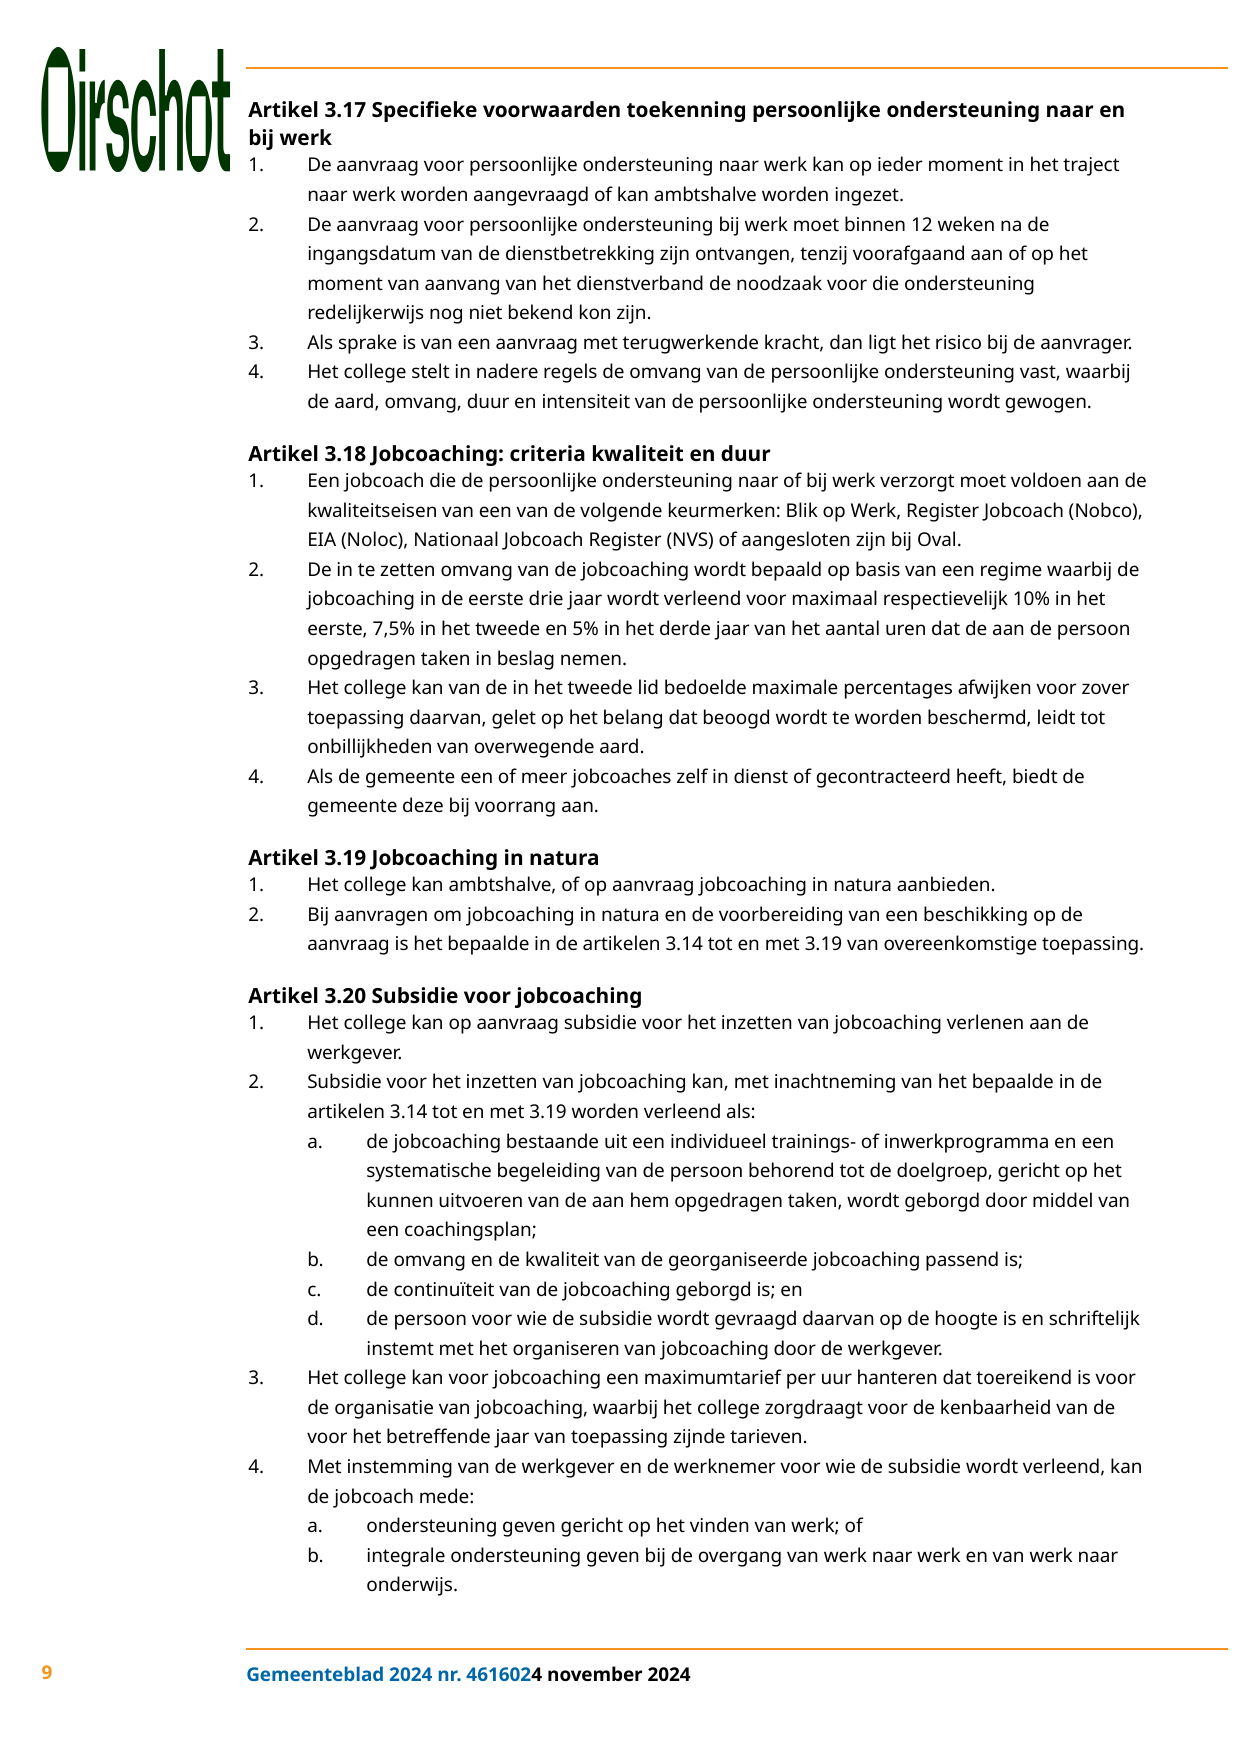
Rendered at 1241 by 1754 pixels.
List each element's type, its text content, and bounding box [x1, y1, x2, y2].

list Het college kan voor jobcoaching een maximumtarief per uur hanteren dat toereikend is voor de organisatie van jobcoaching, waarbij het college zorgdraagt voor de kenbaarheid van de voor het betreffende jaar van toepassing zijnde tarieven. [248, 1364, 1152, 1449]
list de persoon voor wie de subsidie wordt gevraagd daarvan op de hoogte is en schriftelijk instemt met het organiseren van jobcoaching door de werkgever. [307, 1305, 1152, 1361]
list Als sprake is van een aanvraag met terugwerkende kracht, dan ligt het risico bij de aanvrager. [248, 329, 1152, 355]
list De aanvraag voor persoonlijke ondersteuning naar werk kan op ieder moment in het traject naar werk worden aangevraagd of kan ambtshalve worden ingezet. [248, 152, 1152, 207]
list Het college kan op aanvraag subsidie voor het inzetten van jobcoaching verlenen aan de werkgever. [248, 1009, 1152, 1065]
list Met instemming van de werkgever en de werknemer voor wie de subsidie wordt verleend, kan de jobcoach mede: [248, 1453, 1152, 1508]
list Subsidie voor het inzetten van jobcoaching kan, met inachtneming van het bepaalde in de artikelen 3.14 tot en met 3.19 worden verleend als: [248, 1069, 1152, 1124]
list Het college kan van de in het tweede lid bedoelde maximale percentages afwijken voor zover toepassing daarvan, gelet op het belang dat beoogd wordt te worden beschermd, leidt tot onbillijkheden van overwegende aard. [248, 674, 1152, 759]
list de omvang en de kwaliteit van de georganiseerde jobcoaching passend is; [307, 1246, 1152, 1272]
list ondersteuning geven gericht op het vinden van werk; of [307, 1512, 1152, 1538]
text Artikel 3.20 Subsidie voor jobcoaching [248, 981, 1152, 1009]
list De in te zetten omvang van de jobcoaching wordt bepaald op basis van een regime waarbij de jobcoaching in de eerste drie jaar wordt verleend voor maximaal respectievelijk 10% in het eerste, 7,5% in het tweede en 5% in het derde jaar van het aantal uren dat de aan de persoon opgedragen taken in beslag nemen. [248, 556, 1152, 670]
text Artikel 3.17 Specifieke voorwaarden toekenning persoonlijke ondersteuning naar en bij werk [248, 95, 1152, 152]
list de continuïteit van de jobcoaching geborgd is; en [307, 1276, 1152, 1301]
text Artikel 3.18 Jobcoaching: criteria kwaliteit en duur [248, 439, 1152, 467]
list Bij aanvragen om jobcoaching in natura en de voorbereiding van een beschikking op de aanvraag is het bepaalde in de artikelen 3.14 tot en met 3.19 van overeenkomstige toepassing. [248, 901, 1152, 956]
list de jobcoaching bestaande uit een individueel trainings- of inwerkprogramma en een systematische begeleiding van de persoon behorend tot de doelgroep, gericht op het kunnen uitvoeren van de aan hem opgedragen taken, wordt geborgd door middel van een coachingsplan; [307, 1128, 1152, 1242]
list Het college stelt in nadere regels de omvang van de persoonlijke ondersteuning vast, waarbij de aard, omvang, duur en intensiteit van de persoonlijke ondersteuning wordt gewogen. [248, 359, 1152, 414]
list Als de gemeente een of meer jobcoaches zelf in dienst of gecontracteerd heeft, biedt de gemeente deze bij voorrang aan. [248, 763, 1152, 818]
text Artikel 3.19 Jobcoaching in natura [248, 843, 1152, 871]
list integrale ondersteuning geven bij de overgang van werk naar werk en van werk naar onderwijs. [307, 1542, 1152, 1597]
list Een jobcoach die de persoonlijke ondersteuning naar of bij werk verzorgt moet voldoen aan de kwaliteitseisen van een van de volgende keurmerken: Blik op Werk, Register Jobcoach (Nobco), EIA (Noloc), Nationaal Jobcoach Register (NVS) of aangesloten zijn bij Oval. [248, 467, 1152, 552]
list De aanvraag voor persoonlijke ondersteuning bij werk moet binnen 12 weken na de ingangsdatum van de dienstbetrekking zijn ontvangen, tenzij voorafgaand aan of op het moment van aanvang van het dienstverband de noodzaak voor die ondersteuning redelijkerwijs nog niet bekend kon zijn. [248, 211, 1152, 325]
list Het college kan ambtshalve, of op aanvraag jobcoaching in natura aanbieden. [248, 871, 1152, 897]
picture [41, 47, 231, 172]
